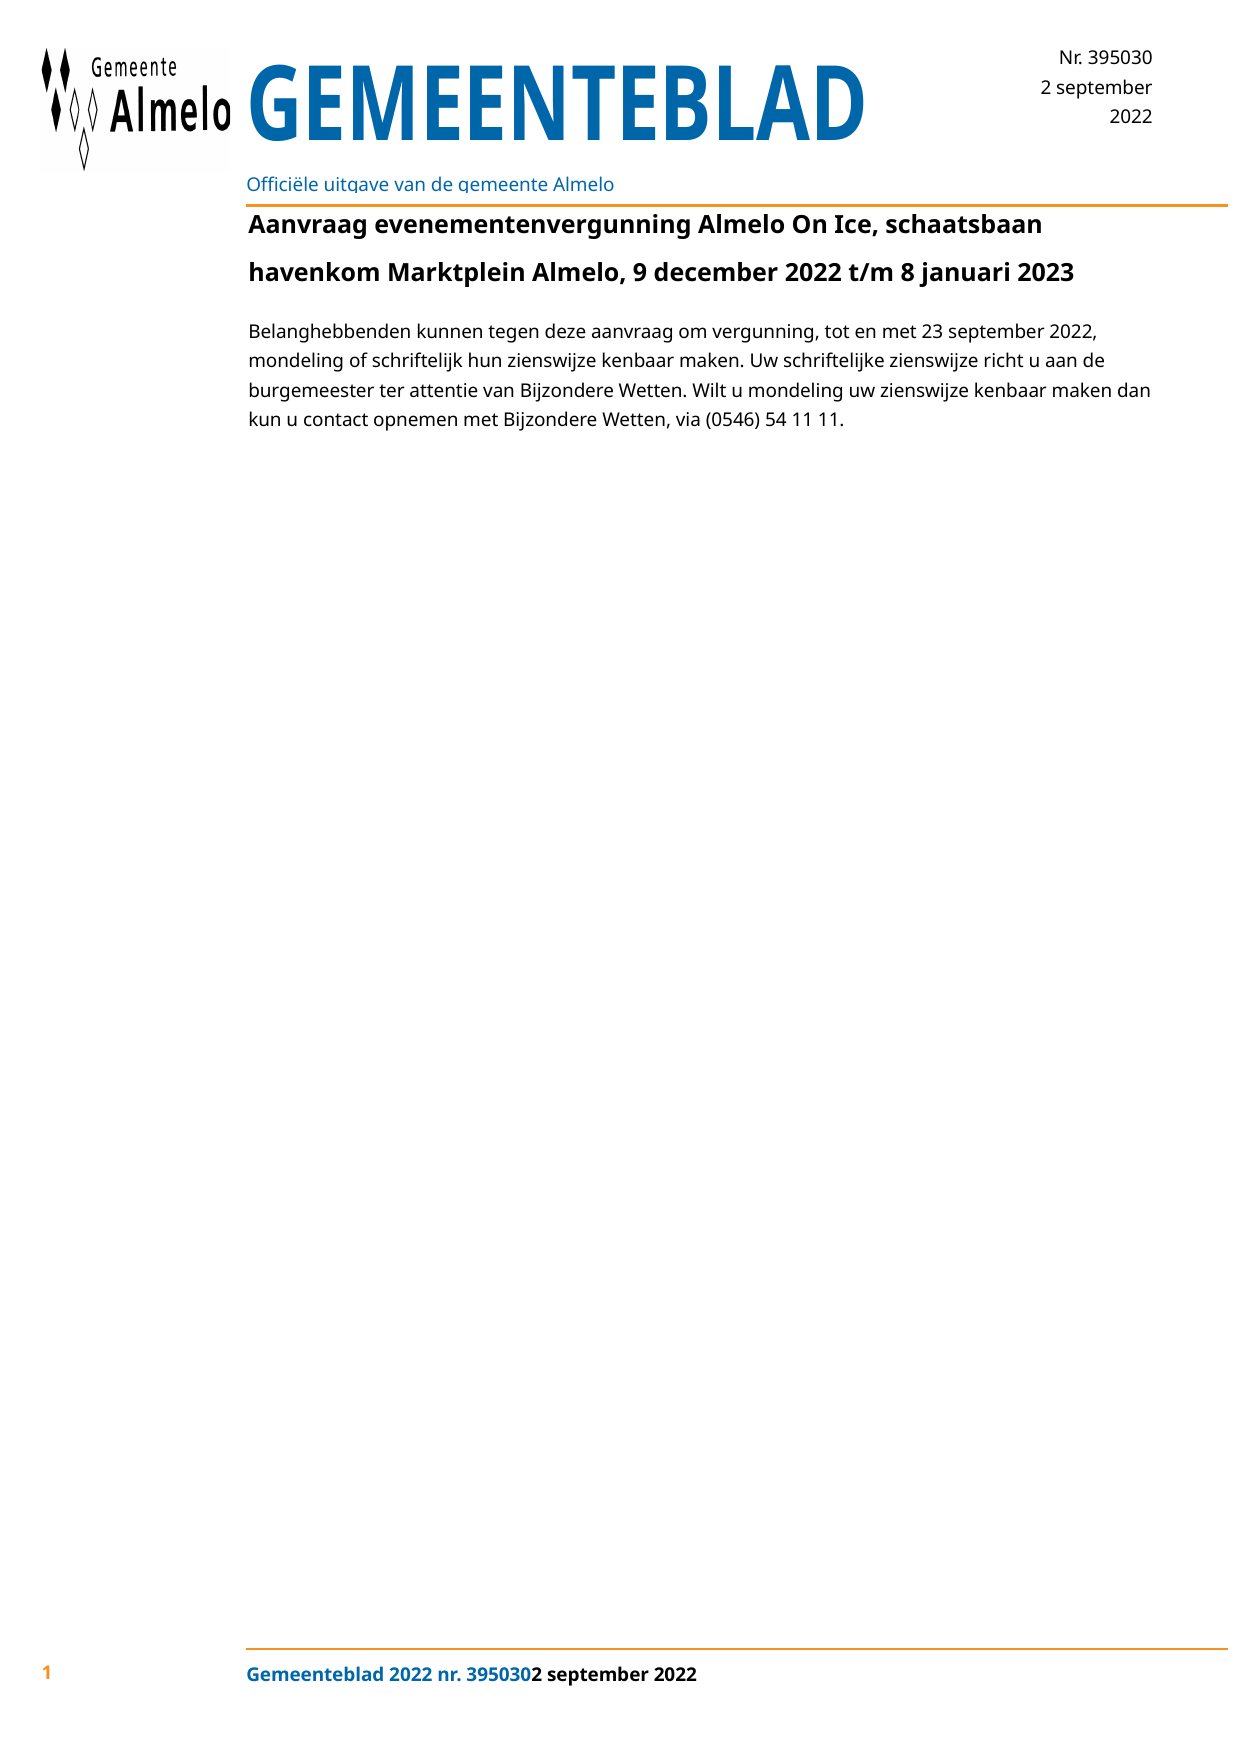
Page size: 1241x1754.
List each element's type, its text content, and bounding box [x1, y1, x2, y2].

picture [41, 47, 231, 172]
text Aanvraag evenementenvergunning Almelo On Ice, schaatsbaan havenkom Marktplein Almelo, 9 december 2022 t/m 8 januari 2023 [248, 207, 1152, 288]
text Belanghebbenden kunnen tegen deze aanvraag om vergunning, tot en met 23 september 2022, mondeling of schriftelijk hun zienswijze kenbaar maken. Uw schriftelijke zienswijze richt u aan de burgemeester ter attentie van Bijzondere Wetten. Wilt u mondeling uw zienswijze kenbaar maken dan kun u contact opnemen met Bijzondere Wetten, via (0546) 54 11 11. [248, 318, 1152, 432]
